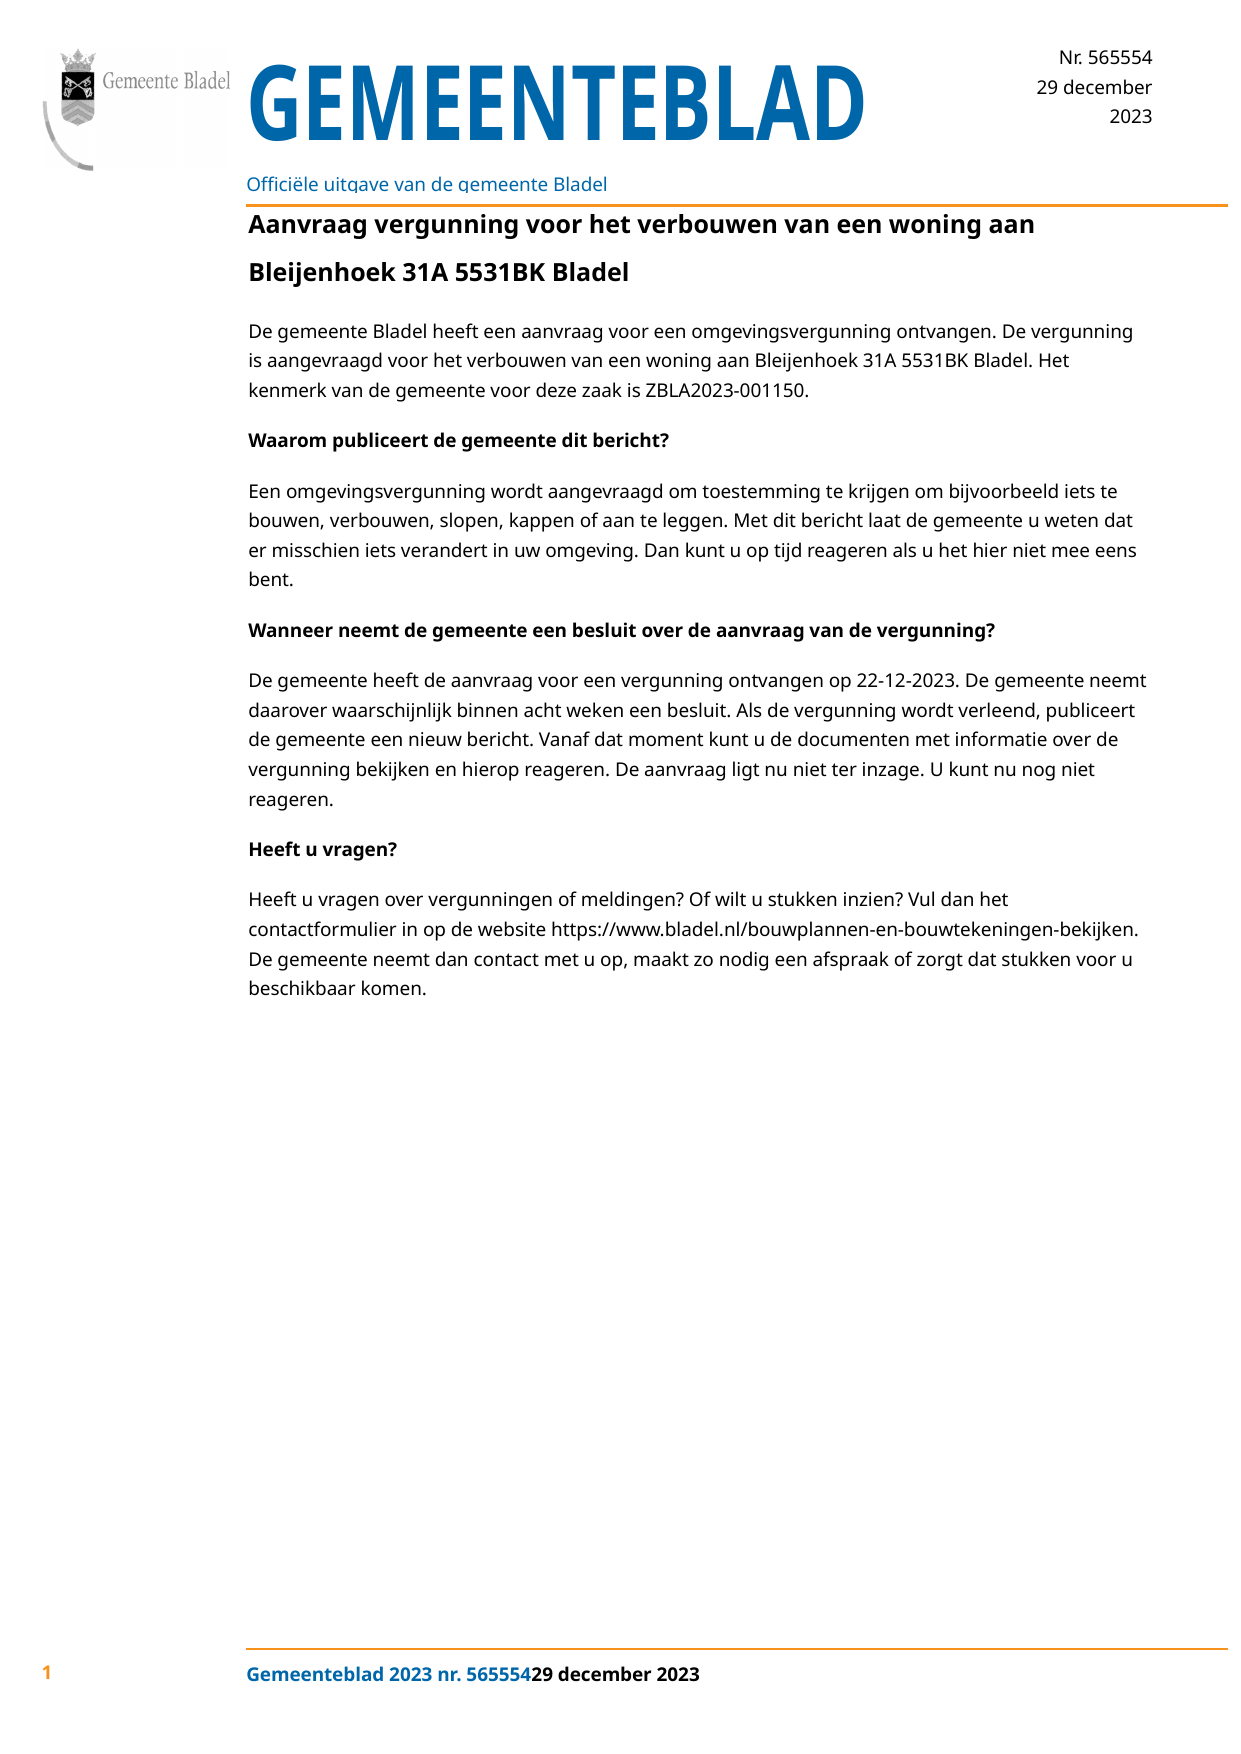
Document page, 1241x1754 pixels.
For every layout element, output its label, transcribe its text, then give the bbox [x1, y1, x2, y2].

text Een omgevingsvergunning wordt aangevraagd om toestemming te krijgen om bijvoorbeeld iets te bouwen, verbouwen, slopen, kappen of aan te leggen. Met dit bericht laat de gemeente u weten dat er misschien iets verandert in uw omgeving. Dan kunt u op tijd reageren als u het hier niet mee eens bent. [248, 478, 1152, 592]
text Heeft u vragen over vergunningen of meldingen? Of wilt u stukken inzien? Vul dan het contactformulier in op de website https://www.bladel.nl/bouwplannen-en-bouwtekeningen-bekijken. De gemeente neemt dan contact met u op, maakt zo nodig een afspraak of zorgt dat stukken voor u beschikbaar komen. [248, 887, 1152, 1001]
text De gemeente Bladel heeft een aanvraag voor een omgevingsvergunning ontvangen. De vergunning is aangevraagd voor het verbouwen van een woning aan Bleijenhoek 31A 5531BK Bladel. Het kenmerk van de gemeente voor deze zaak is ZBLA2023-001150. [248, 318, 1152, 403]
text Aanvraag vergunning voor het verbouwen van een woning aan Bleijenhoek 31A 5531BK Bladel [248, 207, 1152, 288]
text Wanneer neemt de gemeente een besluit over de aanvraag van de vergunning? [248, 617, 1152, 643]
picture [41, 47, 231, 172]
text De gemeente heeft de aanvraag voor een vergunning ontvangen op 22-12-2023. De gemeente neemt daarover waarschijnlijk binnen acht weken een besluit. Als de vergunning wordt verleend, publiceert de gemeente een nieuw bericht. Vanaf dat moment kunt u de documenten met informatie over de vergunning bekijken en hierop reageren. De aanvraag ligt nu niet ter inzage. U kunt nu nog niet reageren. [248, 667, 1152, 812]
text Waarom publiceert de gemeente dit bericht? [248, 427, 1152, 453]
text Heeft u vragen? [248, 836, 1152, 862]
